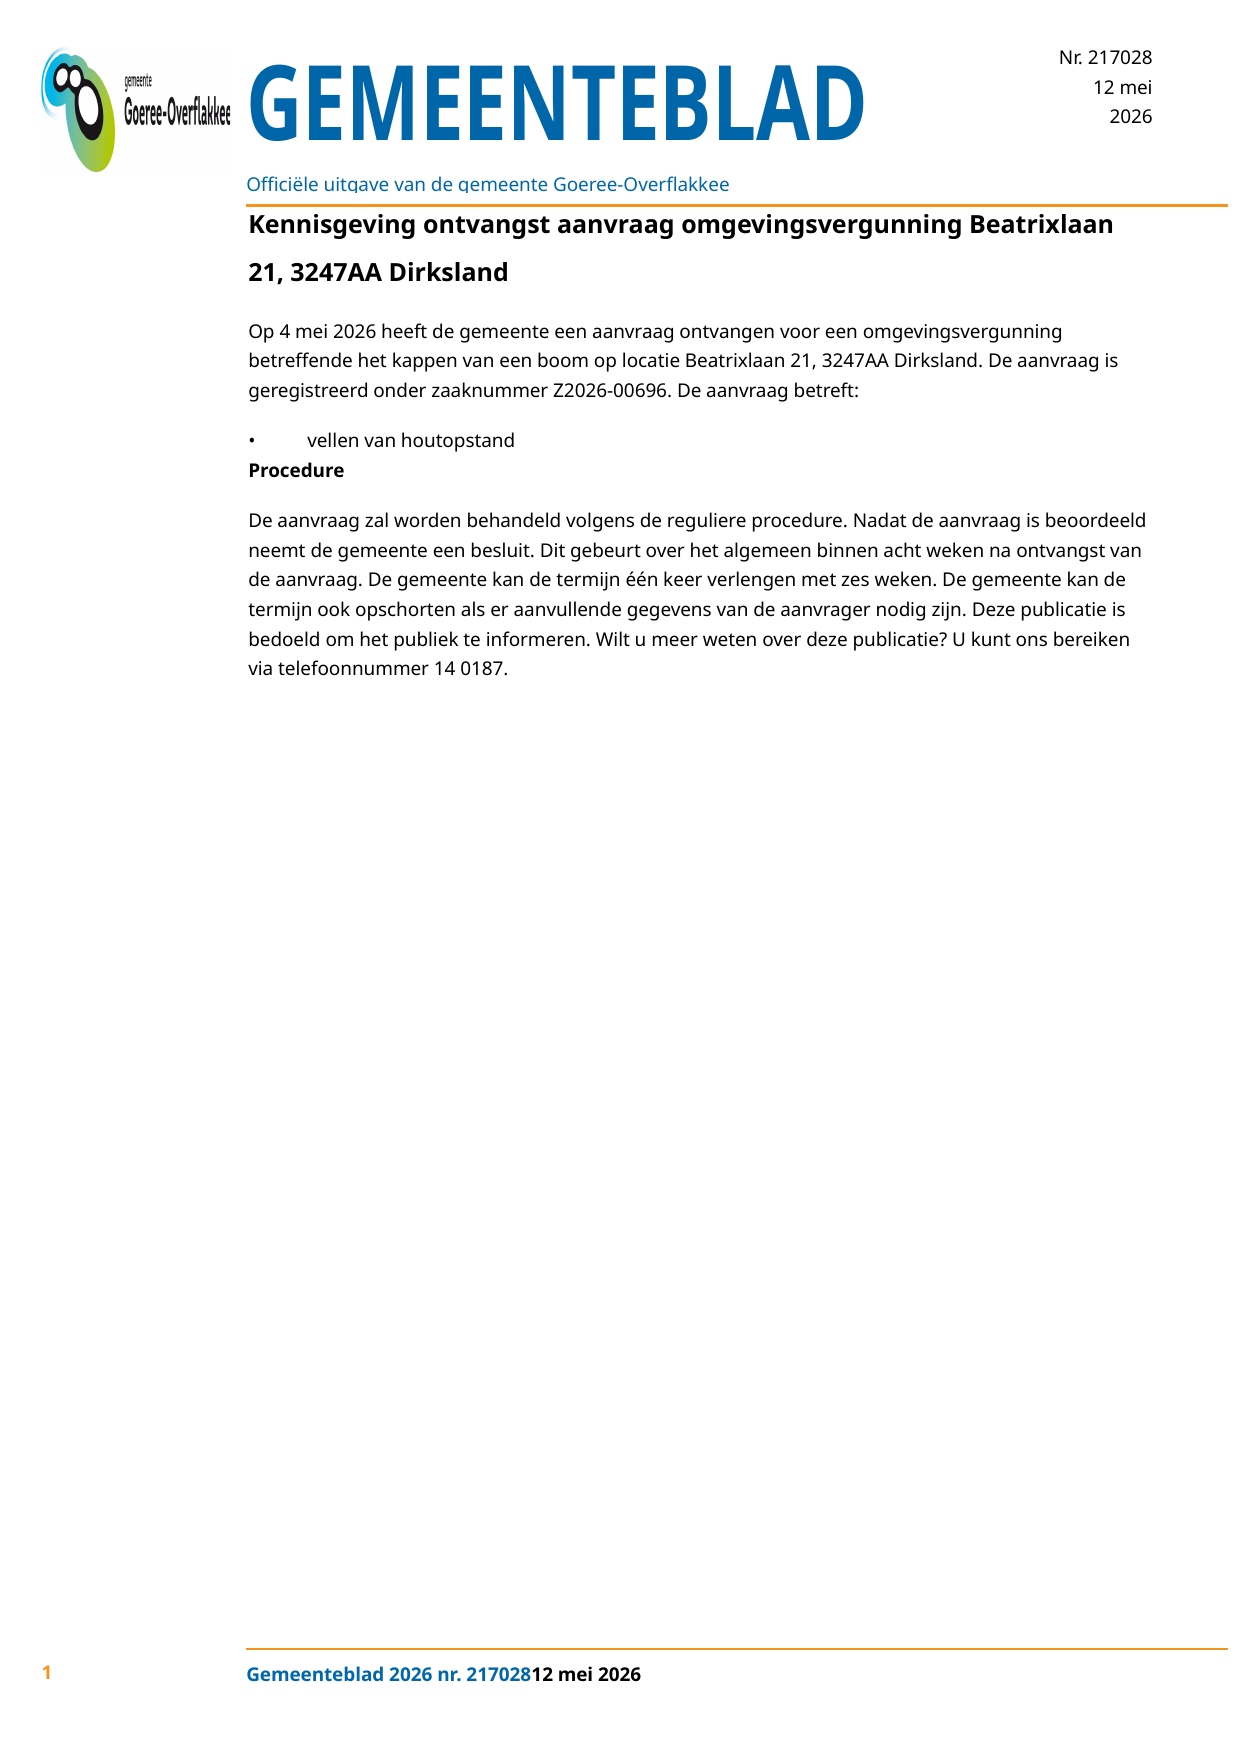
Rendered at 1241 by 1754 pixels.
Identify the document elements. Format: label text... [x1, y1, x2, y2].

text Op 4 mei 2026 heeft de gemeente een aanvraag ontvangen voor een omgevingsvergunning betreffende het kappen van een boom op locatie Beatrixlaan 21, 3247AA Dirksland. De aanvraag is geregistreerd onder zaaknummer Z2026-00696. De aanvraag betreft: [248, 318, 1152, 403]
picture [41, 47, 231, 172]
list vellen van houtopstand [248, 427, 1152, 453]
text De aanvraag zal worden behandeld volgens de reguliere procedure. Nadat de aanvraag is beoordeeld neemt de gemeente een besluit. Dit gebeurt over het algemeen binnen acht weken na ontvangst van de aanvraag. De gemeente kan de termijn één keer verlengen met zes weken. De gemeente kan de termijn ook opschorten als er aanvullende gegevens van de aanvrager nodig zijn. Deze publicatie is bedoeld om het publiek te informeren. Wilt u meer weten over deze publicatie? U kunt ons bereiken via telefoonnummer 14 0187. [248, 507, 1152, 681]
text Kennisgeving ontvangst aanvraag omgevingsvergunning Beatrixlaan 21, 3247AA Dirksland [248, 207, 1152, 288]
text Procedure [248, 457, 1152, 483]
